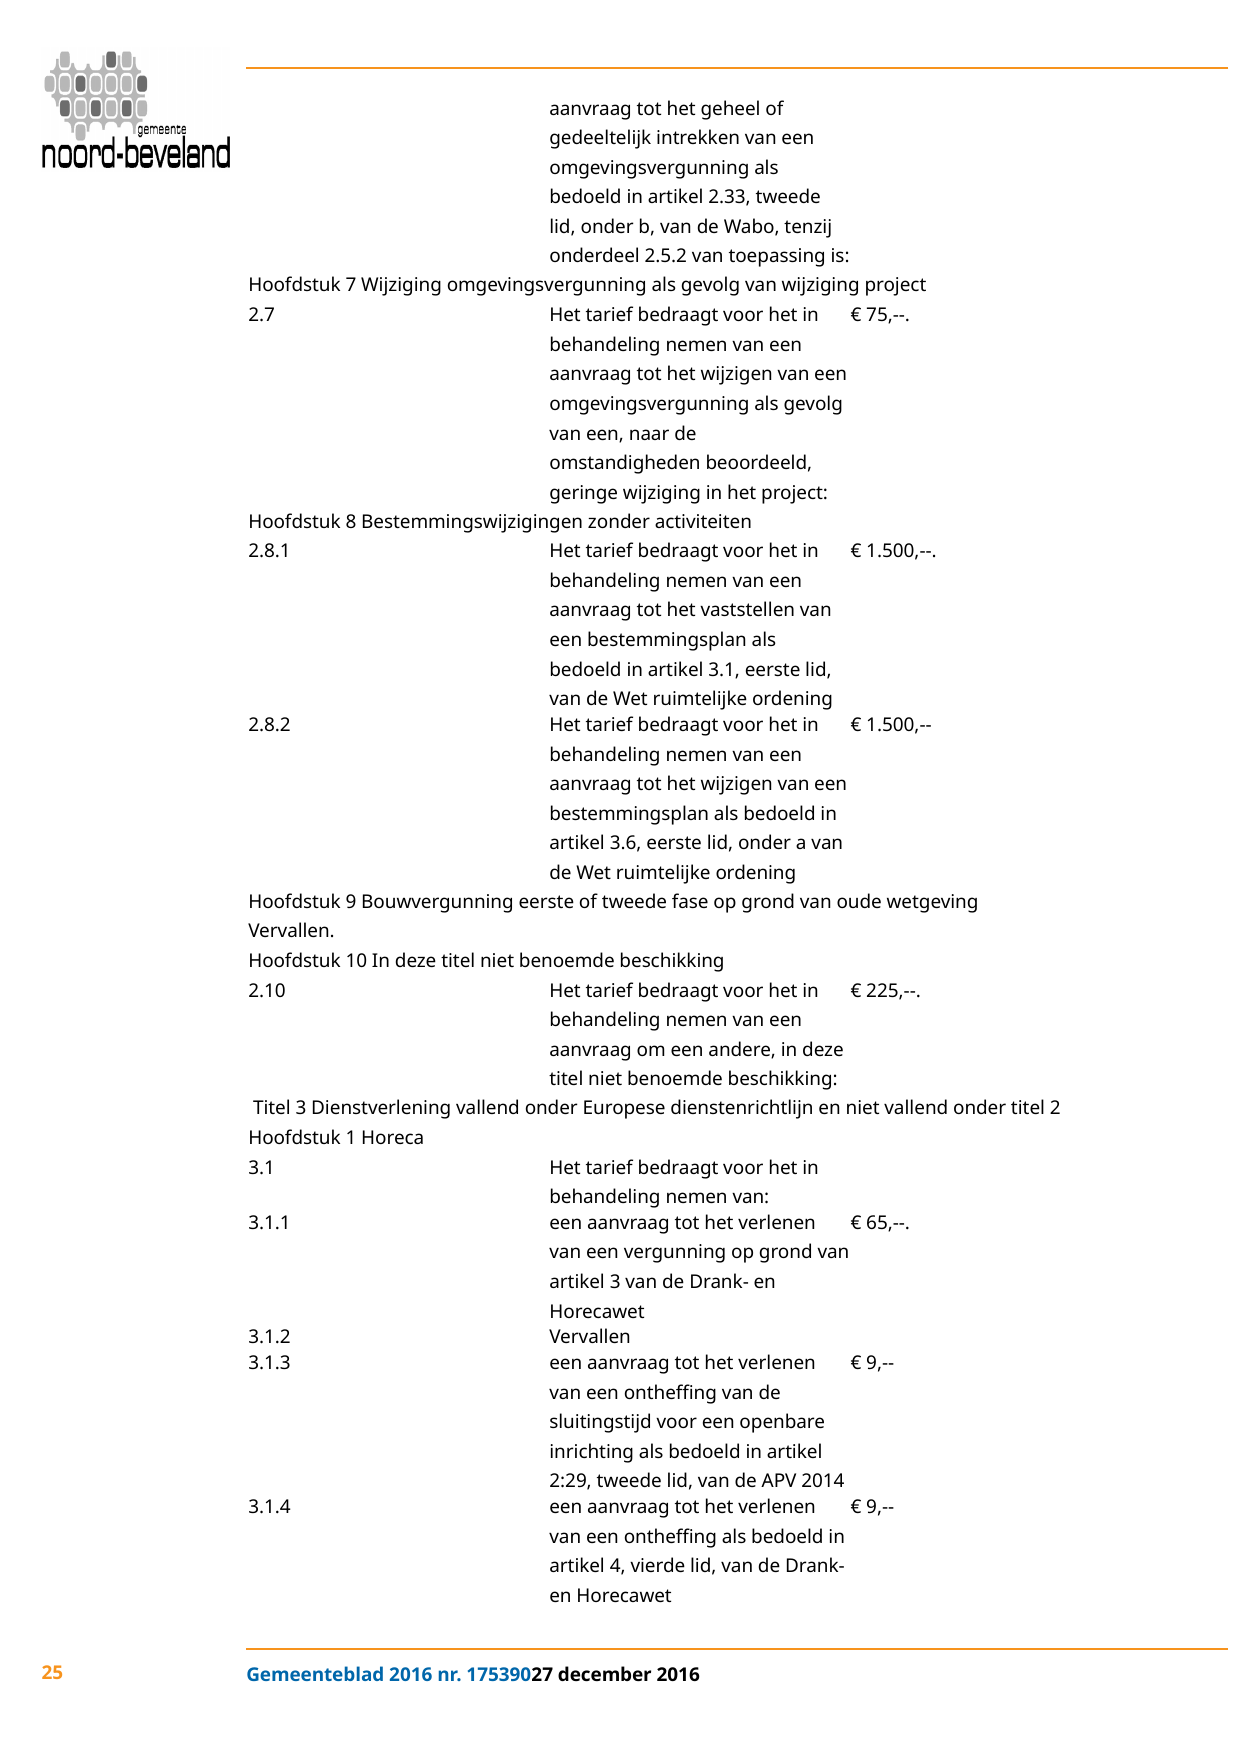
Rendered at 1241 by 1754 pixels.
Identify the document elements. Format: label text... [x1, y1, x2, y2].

table_header [850, 95, 1152, 268]
table_header [248, 95, 549, 268]
table_header € 225,--. [850, 977, 1152, 1091]
table_header € 75,--. [850, 301, 1152, 504]
table_cell een aanvraag tot het verlenen van een vergunning op grond van artikel 3 van de Drank- en Horecawet [549, 1209, 850, 1324]
text Hoofdstuk 8 Bestemmingswijzigingen zonder activiteiten [248, 508, 1152, 533]
table_cell 3.1.2 [248, 1324, 549, 1349]
table_cell € 65,--. [850, 1209, 1152, 1324]
table_header Het tarief bedraagt voor het in behandeling nemen van een aanvraag om een andere, in deze titel niet benoemde beschikking: [549, 977, 850, 1091]
table_header 2.8.1 [248, 538, 549, 711]
text Hoofdstuk 1 Horeca [248, 1124, 1152, 1150]
table_header Het tarief bedraagt voor het in behandeling nemen van een aanvraag tot het wijzigen van een omgevingsvergunning als gevolg van een, naar de omstandigheden beoordeeld, geringe wijziging in het project: [549, 301, 850, 504]
table_header [850, 1154, 1152, 1209]
table_header Het tarief bedraagt voor het in behandeling nemen van: [549, 1154, 850, 1209]
table_header aanvraag tot het geheel of gedeeltelijk intrekken van een omgevingsvergunning als bedoeld in artikel 2.33, tweede lid, onder b, van de Wabo, tenzij onderdeel 2.5.2 van toepassing is: [549, 95, 850, 268]
table_cell 2.8.2 [248, 711, 549, 885]
text Hoofdstuk 7 Wijziging omgevingsvergunning als gevolg van wijziging project [248, 272, 1152, 297]
table_cell [850, 1324, 1152, 1349]
text Titel 3 Dienstverlening vallend onder Europese dienstenrichtlijn en niet vallend onder titel 2 [248, 1094, 1152, 1120]
table_header Het tarief bedraagt voor het in behandeling nemen van een aanvraag tot het vaststellen van een bestemmingsplan als bedoeld in artikel 3.1, eerste lid, van de Wet ruimtelijke ordening [549, 538, 850, 711]
table_cell een aanvraag tot het verlenen van een ontheffing als bedoeld in artikel 4, vierde lid, van de Drank- en Horecawet [549, 1494, 850, 1608]
table_header € 1.500,--. [850, 538, 1152, 711]
table_cell € 9,-- [850, 1494, 1152, 1608]
table_header 2.7 [248, 301, 549, 504]
table_cell 3.1.1 [248, 1209, 549, 1324]
text Hoofdstuk 10 In deze titel niet benoemde beschikking [248, 947, 1152, 973]
text Vervallen. [248, 918, 1152, 943]
table_cell € 9,-- [850, 1349, 1152, 1493]
table_cell een aanvraag tot het verlenen van een ontheffing van de sluitingstijd voor een openbare inrichting als bedoeld in artikel 2:29, tweede lid, van de APV 2014 [549, 1349, 850, 1493]
table_cell 3.1.4 [248, 1494, 549, 1608]
table_header 3.1 [248, 1154, 549, 1209]
text Hoofdstuk 9 Bouwvergunning eerste of tweede fase op grond van oude wetgeving [248, 888, 1152, 914]
picture [41, 47, 231, 172]
table_cell 3.1.3 [248, 1349, 549, 1493]
table_cell Vervallen [549, 1324, 850, 1349]
table_cell € 1.500,-- [850, 711, 1152, 885]
table_cell Het tarief bedraagt voor het in behandeling nemen van een aanvraag tot het wijzigen van een bestemmingsplan als bedoeld in artikel 3.6, eerste lid, onder a van de Wet ruimtelijke ordening [549, 711, 850, 885]
table_header 2.10 [248, 977, 549, 1091]
